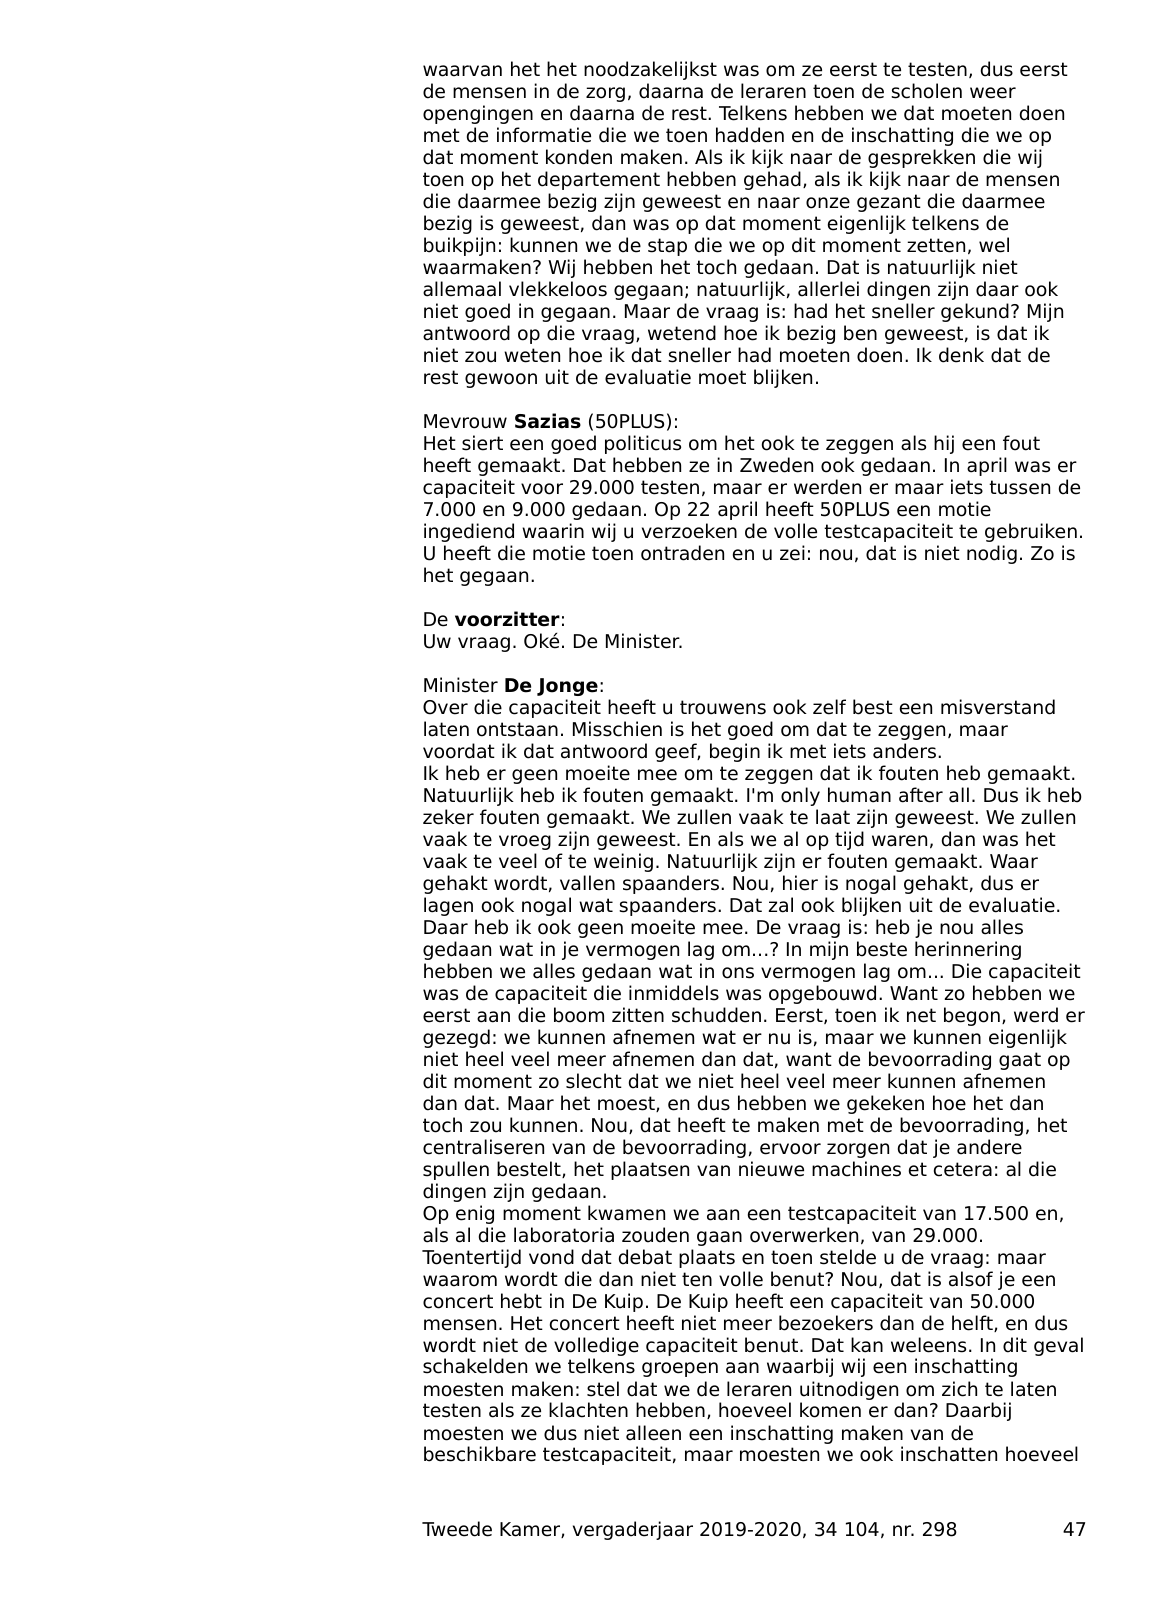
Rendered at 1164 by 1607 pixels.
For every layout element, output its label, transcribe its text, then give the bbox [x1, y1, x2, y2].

text Over die capaciteit heeft u trouwens ook zelf best een misverstand laten ontstaan. Misschien is het goed om dat te zeggen, maar voordat ik dat antwoord geef, begin ik met iets anders. [422, 697, 1087, 763]
text Het siert een goed politicus om het ook te zeggen als hij een fout heeft gemaakt. Dat hebben ze in Zweden ook gedaan. In april was er capaciteit voor 29.000 testen, maar er werden er maar iets tussen de 7.000 en 9.000 gedaan. Op 22 april heeft 50PLUS een motie ingediend waarin wij u verzoeken de volle testcapaciteit te gebruiken. U heeft die motie toen ontraden en u zei: nou, dat is niet nodig. Zo is het gegaan. [422, 433, 1087, 587]
text Op enig moment kwamen we aan een testcapaciteit van 17.500 en, als al die laboratoria zouden gaan overwerken, van 29.000. Toentertijd vond dat debat plaats en toen stelde u de vraag: maar waarom wordt die dan niet ten volle benut? Nou, dat is alsof je een concert hebt in De Kuip. De Kuip heeft een capaciteit van 50.000 mensen. Het concert heeft niet meer bezoekers dan de helft, en dus wordt niet de volledige capaciteit benut. Dat kan weleens. In dit geval schakelden we telkens groepen aan waarbij wij een inschatting moesten maken: stel dat we de leraren uitnodigen om zich te laten testen als ze klachten hebben, hoeveel komen er dan? Daarbij moesten we dus niet alleen een inschatting maken van de beschikbare testcapaciteit, maar moesten we ook inschatten hoeveel [422, 1203, 1087, 1466]
text Mevrouw Sazias (50PLUS): [422, 411, 1087, 433]
text Uw vraag. Oké. De Minister. [422, 631, 1087, 653]
text Ik heb er geen moeite mee om te zeggen dat ik fouten heb gemaakt. Natuurlijk heb ik fouten gemaakt. I'm only human after all. Dus ik heb zeker fouten gemaakt. We zullen vaak te laat zijn geweest. We zullen vaak te vroeg zijn geweest. En als we al op tijd waren, dan was het vaak te veel of te weinig. Natuurlijk zijn er fouten gemaakt. Waar gehakt wordt, vallen spaanders. Nou, hier is nogal gehakt, dus er lagen ook nogal wat spaanders. Dat zal ook blijken uit de evaluatie. Daar heb ik ook geen moeite mee. De vraag is: heb je nou alles gedaan wat in je vermogen lag om...? In mijn beste herinnering hebben we alles gedaan wat in ons vermogen lag om... Die capaciteit was de capaciteit die inmiddels was opgebouwd. Want zo hebben we eerst aan die boom zitten schudden. Eerst, toen ik net begon, werd er gezegd: we kunnen afnemen wat er nu is, maar we kunnen eigenlijk niet heel veel meer afnemen dan dat, want de bevoorrading gaat op dit moment zo slecht dat we niet heel veel meer kunnen afnemen dan dat. Maar het moest, en dus hebben we gekeken hoe het dan toch zou kunnen. Nou, dat heeft te maken met de bevoorrading, het centraliseren van de bevoorrading, ervoor zorgen dat je andere spullen bestelt, het plaatsen van nieuwe machines et cetera: al die dingen zijn gedaan. [422, 763, 1087, 1203]
text waarvan het het noodzakelijkst was om ze eerst te testen, dus eerst de mensen in de zorg, daarna de leraren toen de scholen weer opengingen en daarna de rest. Telkens hebben we dat moeten doen met de informatie die we toen hadden en de inschatting die we op dat moment konden maken. Als ik kijk naar de gesprekken die wij toen op het departement hebben gehad, als ik kijk naar de mensen die daarmee bezig zijn geweest en naar onze gezant die daarmee bezig is geweest, dan was op dat moment eigenlijk telkens de buikpijn: kunnen we de stap die we op dit moment zetten, wel waarmaken? Wij hebben het toch gedaan. Dat is natuurlijk niet allemaal vlekkeloos gegaan; natuurlijk, allerlei dingen zijn daar ook niet goed in gegaan. Maar de vraag is: had het sneller gekund? Mijn antwoord op die vraag, wetend hoe ik bezig ben geweest, is dat ik niet zou weten hoe ik dat sneller had moeten doen. Ik denk dat de rest gewoon uit de evaluatie moet blijken. [422, 59, 1087, 389]
text Minister De Jonge: [422, 675, 1087, 697]
text De voorzitter: [422, 609, 1087, 631]
